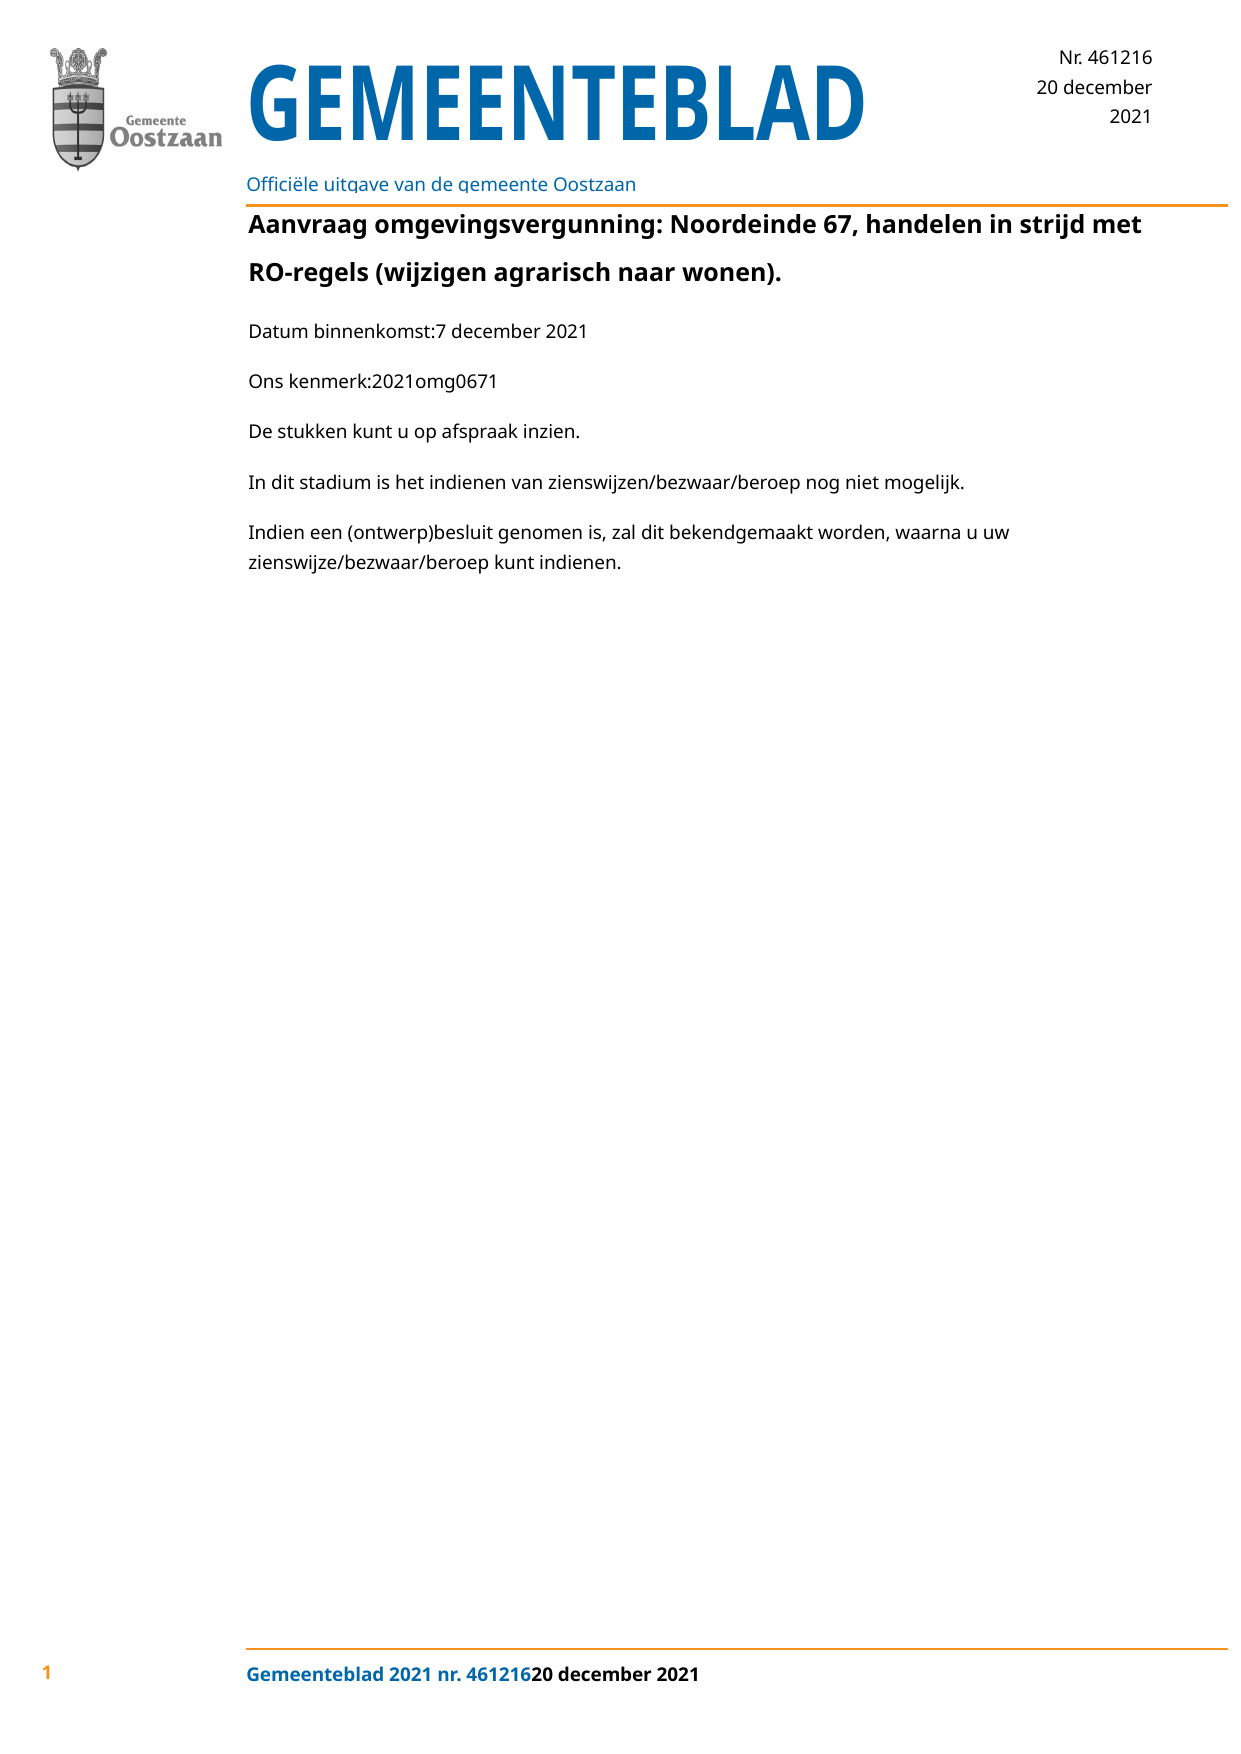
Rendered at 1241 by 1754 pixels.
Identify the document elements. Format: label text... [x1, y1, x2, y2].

text De stukken kunt u op afspraak inzien. [248, 419, 1152, 444]
text Aanvraag omgevingsvergunning: Noordeinde 67, handelen in strijd met RO-regels (wijzigen agrarisch naar wonen). [248, 207, 1152, 288]
text Indien een (ontwerp)besluit genomen is, zal dit bekendgemaakt worden, waarna u uw zienswijze/bezwaar/beroep kunt indienen. [248, 519, 1152, 575]
text Ons kenmerk:2021omg0671 [248, 368, 1152, 394]
picture [41, 47, 231, 172]
text Datum binnenkomst:7 december 2021 [248, 318, 1152, 344]
text In dit stadium is het indienen van zienswijzen/bezwaar/beroep nog niet mogelijk. [248, 469, 1152, 495]
